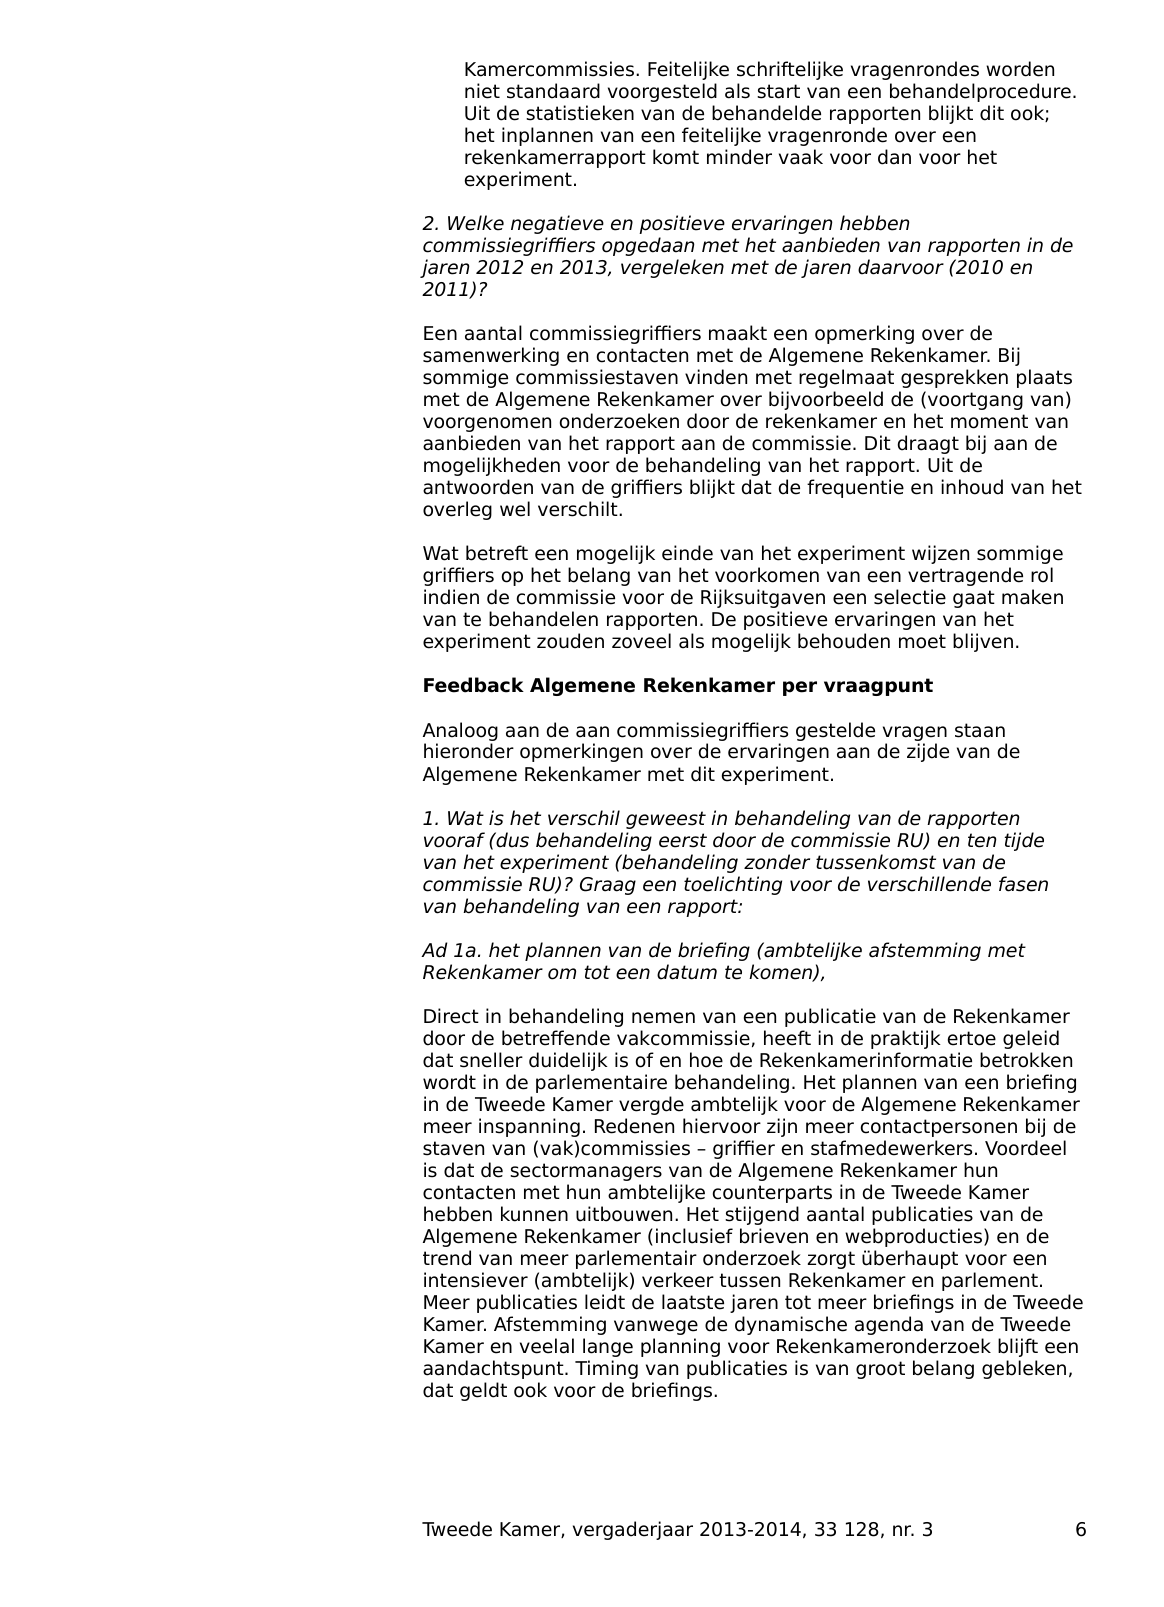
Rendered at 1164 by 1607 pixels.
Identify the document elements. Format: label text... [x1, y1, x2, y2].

subtitle Ad 1a. het plannen van de briefing (ambtelijke afstemming met Rekenkamer om tot een datum te komen), [422, 940, 1087, 984]
text Meer publicaties leidt de laatste jaren tot meer briefings in de Tweede Kamer. Afstemming vanwege de dynamische agenda van de Tweede Kamer en veelal lange planning voor Rekenkameronderzoek blijft een aandachtspunt. Timing van publicaties is van groot belang gebleken, dat geldt ook voor de briefings. [422, 1292, 1087, 1401]
text Analoog aan de aan commissiegriffiers gestelde vragen staan hieronder opmerkingen over de ervaringen aan de zijde van de Algemene Rekenkamer met dit experiment. [422, 719, 1087, 785]
subtitle 2. Welke negatieve en positieve ervaringen hebben commissiegriffiers opgedaan met het aanbieden van rapporten in de jaren 2012 en 2013, vergeleken met de jaren daarvoor (2010 en 2011)? [422, 213, 1087, 301]
subtitle 1. Wat is het verschil geweest in behandeling van de rapporten vooraf (dus behandeling eerst door de commissie RU) en ten tijde van het experiment (behandeling zonder tussenkomst van de commissie RU)? Graag een toelichting voor de verschillende fasen van behandeling van een rapport: [422, 808, 1087, 917]
text Wat betreft een mogelijk einde van het experiment wijzen sommige griffiers op het belang van het voorkomen van een vertragende rol indien de commissie voor de Rijksuitgaven een selectie gaat maken van te behandelen rapporten. De positieve ervaringen van het experiment zouden zoveel als mogelijk behouden moet blijven. [422, 543, 1087, 653]
text Een aantal commissiegriffiers maakt een opmerking over de samenwerking en contacten met de Algemene Rekenkamer. Bij sommige commissiestaven vinden met regelmaat gesprekken plaats met de Algemene Rekenkamer over bijvoorbeeld de (voortgang van) voorgenomen onderzoeken door de rekenkamer en het moment van aanbieden van het rapport aan de commissie. Dit draagt bij aan de mogelijkheden voor de behandeling van het rapport. Uit de antwoorden van de griffiers blijkt dat de frequentie en inhoud van het overleg wel verschilt. [422, 323, 1087, 521]
text Direct in behandeling nemen van een publicatie van de Rekenkamer door de betreffende vakcommissie, heeft in de praktijk ertoe geleid dat sneller duidelijk is of en hoe de Rekenkamerinformatie betrokken wordt in de parlementaire behandeling. Het plannen van een briefing in de Tweede Kamer vergde ambtelijk voor de Algemene Rekenkamer meer inspanning. Redenen hiervoor zijn meer contactpersonen bij de staven van (vak)commissies – griffier en stafmedewerkers. Voordeel is dat de sectormanagers van de Algemene Rekenkamer hun contacten met hun ambtelijke counterparts in de Tweede Kamer hebben kunnen uitbouwen. Het stijgend aantal publicaties van de Algemene Rekenkamer (inclusief brieven en webproducties) en de trend van meer parlementair onderzoek zorgt überhaupt voor een intensiever (ambtelijk) verkeer tussen Rekenkamer en parlement. [422, 1006, 1087, 1292]
subtitle Feedback Algemene Rekenkamer per vraagpunt [422, 675, 1087, 697]
text Kamercommissies. Feitelijke schriftelijke vragenrondes worden niet standaard voorgesteld als start van een behandelprocedure. Uit de statistieken van de behandelde rapporten blijkt dit ook; het inplannen van een feitelijke vragenronde over een rekenkamerrapport komt minder vaak voor dan voor het experiment. [464, 59, 1087, 191]
